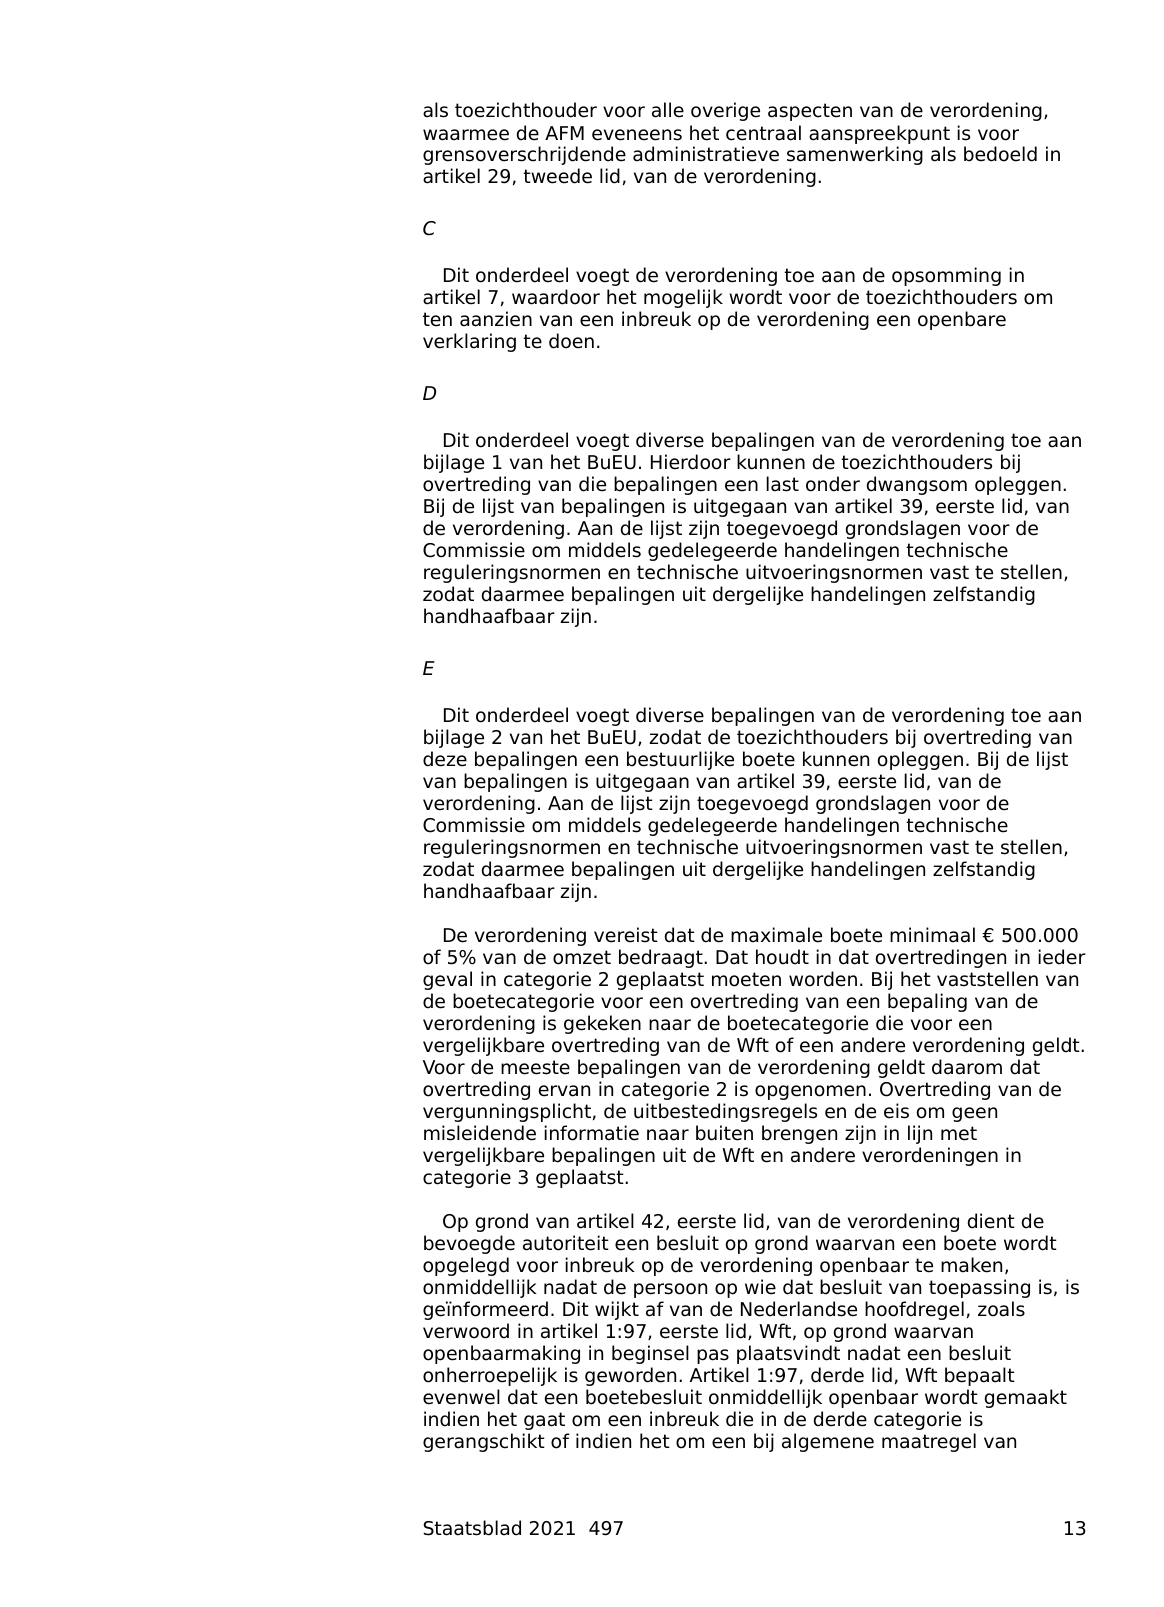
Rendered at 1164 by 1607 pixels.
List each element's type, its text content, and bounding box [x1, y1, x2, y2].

text Dit onderdeel voegt diverse bepalingen van de verordening toe aan bijlage 2 van het BuEU, zodat de toezichthouders bij overtreding van deze bepalingen een bestuurlijke boete kunnen opleggen. Bij de lijst van bepalingen is uitgegaan van artikel 39, eerste lid, van de verordening. Aan de lijst zijn toegevoegd grondslagen voor de Commissie om middels gedelegeerde handelingen technische reguleringsnormen en technische uitvoeringsnormen vast te stellen, zodat daarmee bepalingen uit dergelijke handelingen zelfstandig handhaafbaar zijn. [422, 705, 1087, 903]
text als toezichthouder voor alle overige aspecten van de verordening, waarmee de AFM eveneens het centraal aanspreekpunt is voor grensoverschrijdende administratieve samenwerking als bedoeld in artikel 29, tweede lid, van de verordening. [422, 100, 1087, 188]
text Op grond van artikel 42, eerste lid, van de verordening dient de bevoegde autoriteit een besluit op grond waarvan een boete wordt opgelegd voor inbreuk op de verordening openbaar te maken, onmiddellijk nadat de persoon op wie dat besluit van toepassing is, is geïnformeerd. Dit wijkt af van de Nederlandse hoofdregel, zoals verwoord in artikel 1:97, eerste lid, Wft, op grond waarvan openbaarmaking in beginsel pas plaatsvindt nadat een besluit onherroepelijk is geworden. Artikel 1:97, derde lid, Wft bepaalt evenwel dat een boetebesluit onmiddellijk openbaar wordt gemaakt indien het gaat om een inbreuk die in de derde categorie is gerangschikt of indien het om een bij algemene maatregel van [422, 1211, 1087, 1453]
text Dit onderdeel voegt diverse bepalingen van de verordening toe aan bijlage 1 van het BuEU. Hierdoor kunnen de toezichthouders bij overtreding van die bepalingen een last onder dwangsom opleggen. Bij de lijst van bepalingen is uitgegaan van artikel 39, eerste lid, van de verordening. Aan de lijst zijn toegevoegd grondslagen voor de Commissie om middels gedelegeerde handelingen technische reguleringsnormen en technische uitvoeringsnormen vast te stellen, zodat daarmee bepalingen uit dergelijke handelingen zelfstandig handhaafbaar zijn. [422, 430, 1087, 628]
subtitle E [422, 658, 1087, 680]
text De verordening vereist dat de maximale boete minimaal € 500.000 of 5% van de omzet bedraagt. Dat houdt in dat overtredingen in ieder geval in categorie 2 geplaatst moeten worden. Bij het vaststellen van de boetecategorie voor een overtreding van een bepaling van de verordening is gekeken naar de boetecategorie die voor een vergelijkbare overtreding van de Wft of een andere verordening geldt. Voor de meeste bepalingen van de verordening geldt daarom dat overtreding ervan in categorie 2 is opgenomen. Overtreding van de vergunningsplicht, de uitbestedingsregels en de eis om geen misleidende informatie naar buiten brengen zijn in lijn met vergelijkbare bepalingen uit de Wft en andere verordeningen in categorie 3 geplaatst. [422, 925, 1087, 1189]
text Dit onderdeel voegt de verordening toe aan de opsomming in artikel 7, waardoor het mogelijk wordt voor de toezichthouders om ten aanzien van een inbreuk op de verordening een openbare verklaring te doen. [422, 265, 1087, 353]
subtitle C [422, 218, 1087, 240]
subtitle D [422, 383, 1087, 405]
